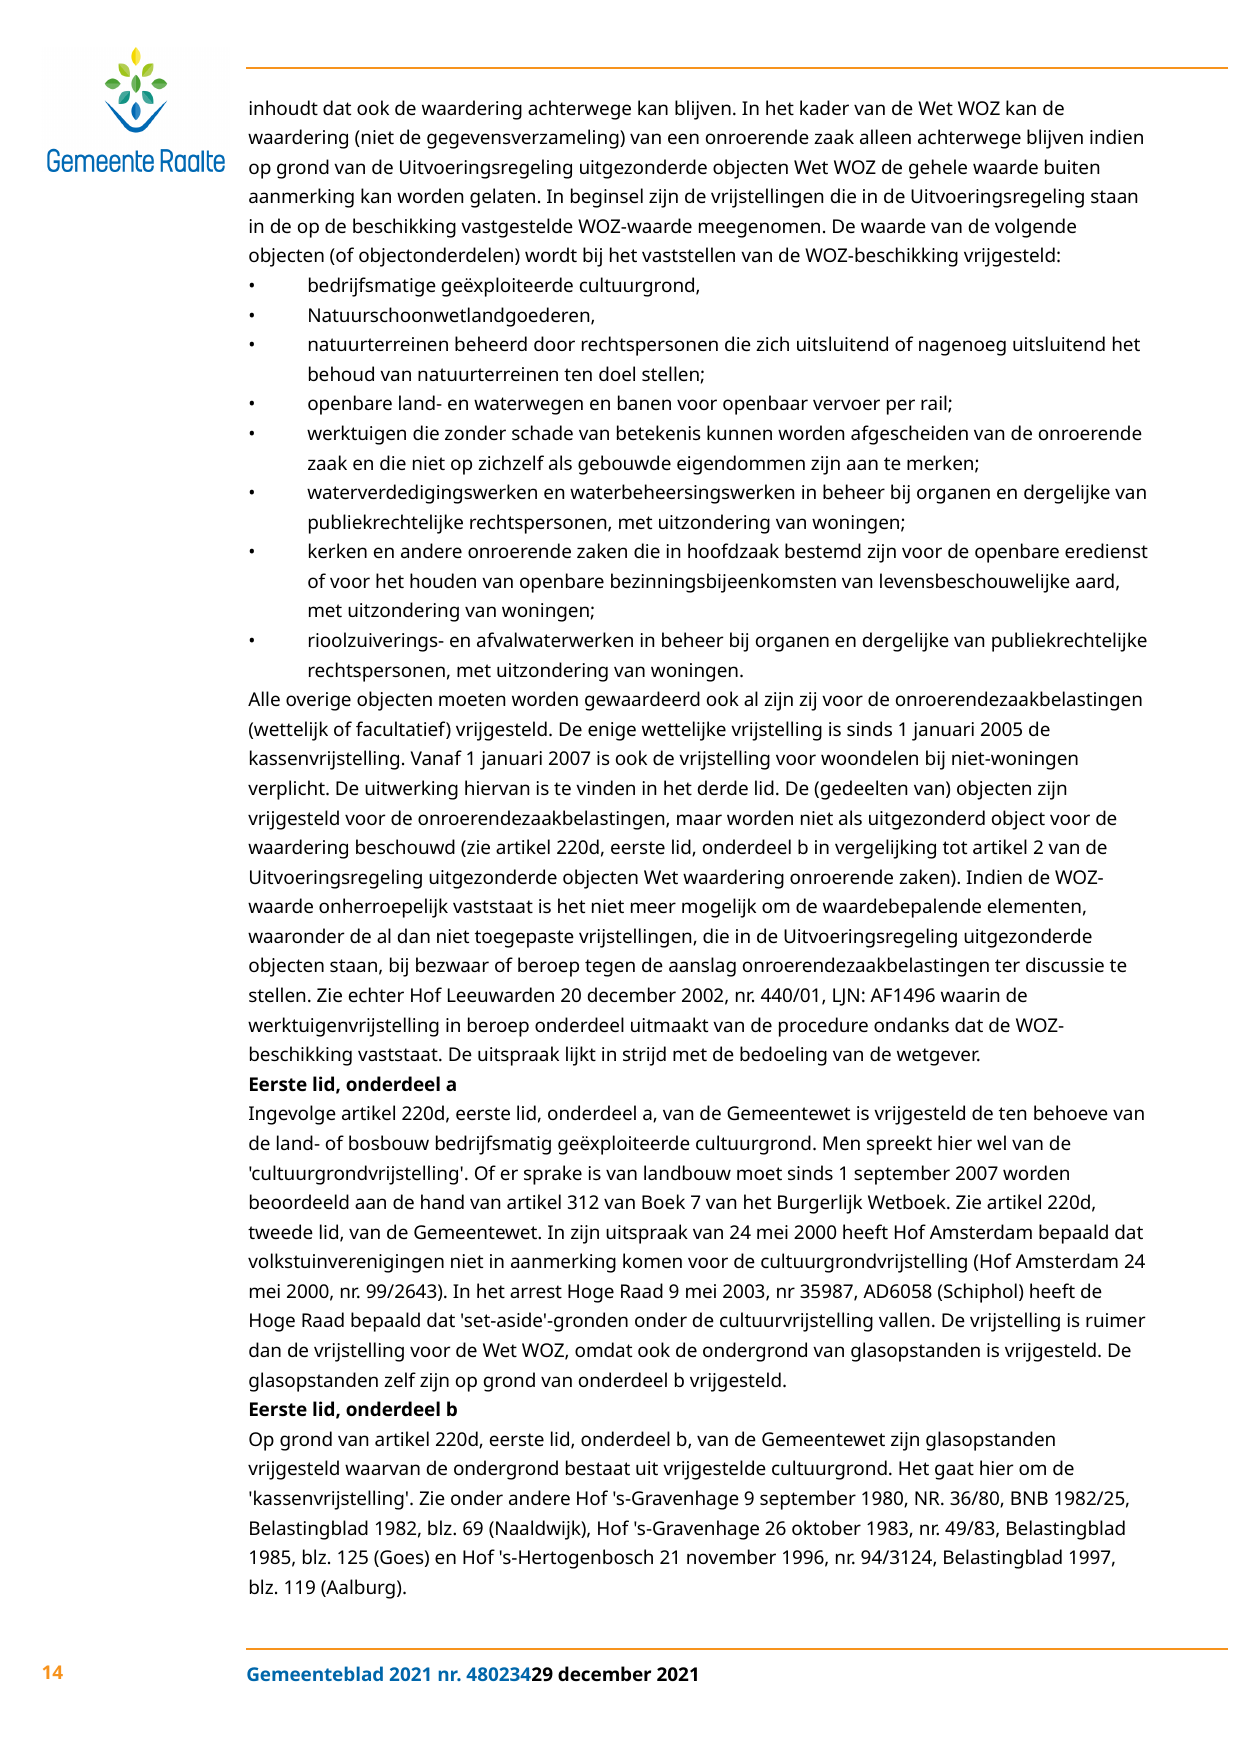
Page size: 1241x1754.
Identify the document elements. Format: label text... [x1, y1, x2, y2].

list bedrijfsmatige geëxploiteerde cultuurgrond, [248, 272, 1152, 298]
list natuurterreinen beheerd door rechtspersonen die zich uitsluitend of nagenoeg uitsluitend het behoud van natuurterreinen ten doel stellen; [248, 331, 1152, 387]
text Op grond van artikel 220d, eerste lid, onderdeel b, van de Gemeentewet zijn glasopstanden vrijgesteld waarvan de ondergrond bestaat uit vrijgestelde cultuurgrond. Het gaat hier om de 'kassenvrijstelling'. Zie onder andere Hof 's-Gravenhage 9 september 1980, NR. 36/80, BNB 1982/25, Belastingblad 1982, blz. 69 (Naaldwijk), Hof 's-Gravenhage 26 oktober 1983, nr. 49/83, Belastingblad 1985, blz. 125 (Goes) en Hof 's-Hertogenbosch 21 november 1996, nr. 94/3124, Belastingblad 1997, blz. 119 (Aalburg). [248, 1426, 1152, 1600]
text Alle overige objecten moeten worden gewaardeerd ook al zijn zij voor de onroerendezaakbelastingen (wettelijk of facultatief) vrijgesteld. De enige wettelijke vrijstelling is sinds 1 januari 2005 de kassenvrijstelling. Vanaf 1 januari 2007 is ook de vrijstelling voor woondelen bij niet-woningen verplicht. De uitwerking hiervan is te vinden in het derde lid. De (gedeelten van) objecten zijn vrijgesteld voor de onroerendezaakbelastingen, maar worden niet als uitgezonderd object voor de waardering beschouwd (zie artikel 220d, eerste lid, onderdeel b in vergelijking tot artikel 2 van de Uitvoeringsregeling uitgezonderde objecten Wet waardering onroerende zaken). Indien de WOZ-waarde onherroepelijk vaststaat is het niet meer mogelijk om de waardebepalende elementen, waaronder de al dan niet toegepaste vrijstellingen, die in de Uitvoeringsregeling uitgezonderde objecten staan, bij bezwaar of beroep tegen de aanslag onroerendezaakbelastingen ter discussie te stellen. Zie echter Hof Leeuwarden 20 december 2002, nr. 440/01, LJN: AF1496 waarin de werktuigenvrijstelling in beroep onderdeel uitmaakt van de procedure ondanks dat de WOZ-beschikking vaststaat. De uitspraak lijkt in strijd met de bedoeling van de wetgever. [248, 686, 1152, 1067]
text inhoudt dat ook de waardering achterwege kan blijven. In het kader van de Wet WOZ kan de waardering (niet de gegevensverzameling) van een onroerende zaak alleen achterwege blijven indien op grond van de Uitvoeringsregeling uitgezonderde objecten Wet WOZ de gehele waarde buiten aanmerking kan worden gelaten. In beginsel zijn de vrijstellingen die in de Uitvoeringsregeling staan in de op de beschikking vastgestelde WOZ-waarde meegenomen. De waarde van de volgende objecten (of objectonderdelen) wordt bij het vaststellen van de WOZ-beschikking vrijgesteld: [248, 95, 1152, 268]
text Eerste lid, onderdeel a [248, 1071, 1152, 1097]
list waterverdedigingswerken en waterbeheersingswerken in beheer bij organen en dergelijke van publiekrechtelijke rechtspersonen, met uitzondering van woningen; [248, 479, 1152, 535]
list rioolzuiverings- en afvalwaterwerken in beheer bij organen en dergelijke van publiekrechtelijke rechtspersonen, met uitzondering van woningen. [248, 627, 1152, 683]
list kerken en andere onroerende zaken die in hoofdzaak bestemd zijn voor de openbare eredienst of voor het houden van openbare bezinningsbijeenkomsten van levensbeschouwelijke aard, met uitzondering van woningen; [248, 538, 1152, 623]
list werktuigen die zonder schade van betekenis kunnen worden afgescheiden van de onroerende zaak en die niet op zichzelf als gebouwde eigendommen zijn aan te merken; [248, 420, 1152, 476]
picture [41, 47, 231, 172]
text Ingevolge artikel 220d, eerste lid, onderdeel a, van de Gemeentewet is vrijgesteld de ten behoeve van de land- of bosbouw bedrijfsmatig geëxploiteerde cultuurgrond. Men spreekt hier wel van de 'cultuurgrondvrijstelling'. Of er sprake is van landbouw moet sinds 1 september 2007 worden beoordeeld aan de hand van artikel 312 van Boek 7 van het Burgerlijk Wetboek. Zie artikel 220d, tweede lid, van de Gemeentewet. In zijn uitspraak van 24 mei 2000 heeft Hof Amsterdam bepaald dat volkstuinverenigingen niet in aanmerking komen voor de cultuurgrondvrijstelling (Hof Amsterdam 24 mei 2000, nr. 99/2643). In het arrest Hoge Raad 9 mei 2003, nr 35987, AD6058 (Schiphol) heeft de Hoge Raad bepaald dat 'set-aside'-gronden onder de cultuurvrijstelling vallen. De vrijstelling is ruimer dan de vrijstelling voor de Wet WOZ, omdat ook de ondergrond van glasopstanden is vrijgesteld. De glasopstanden zelf zijn op grond van onderdeel b vrijgesteld. [248, 1101, 1152, 1393]
text Eerste lid, onderdeel b [248, 1396, 1152, 1422]
list Natuurschoonwetlandgoederen, [248, 302, 1152, 328]
list openbare land- en waterwegen en banen voor openbaar vervoer per rail; [248, 391, 1152, 416]
